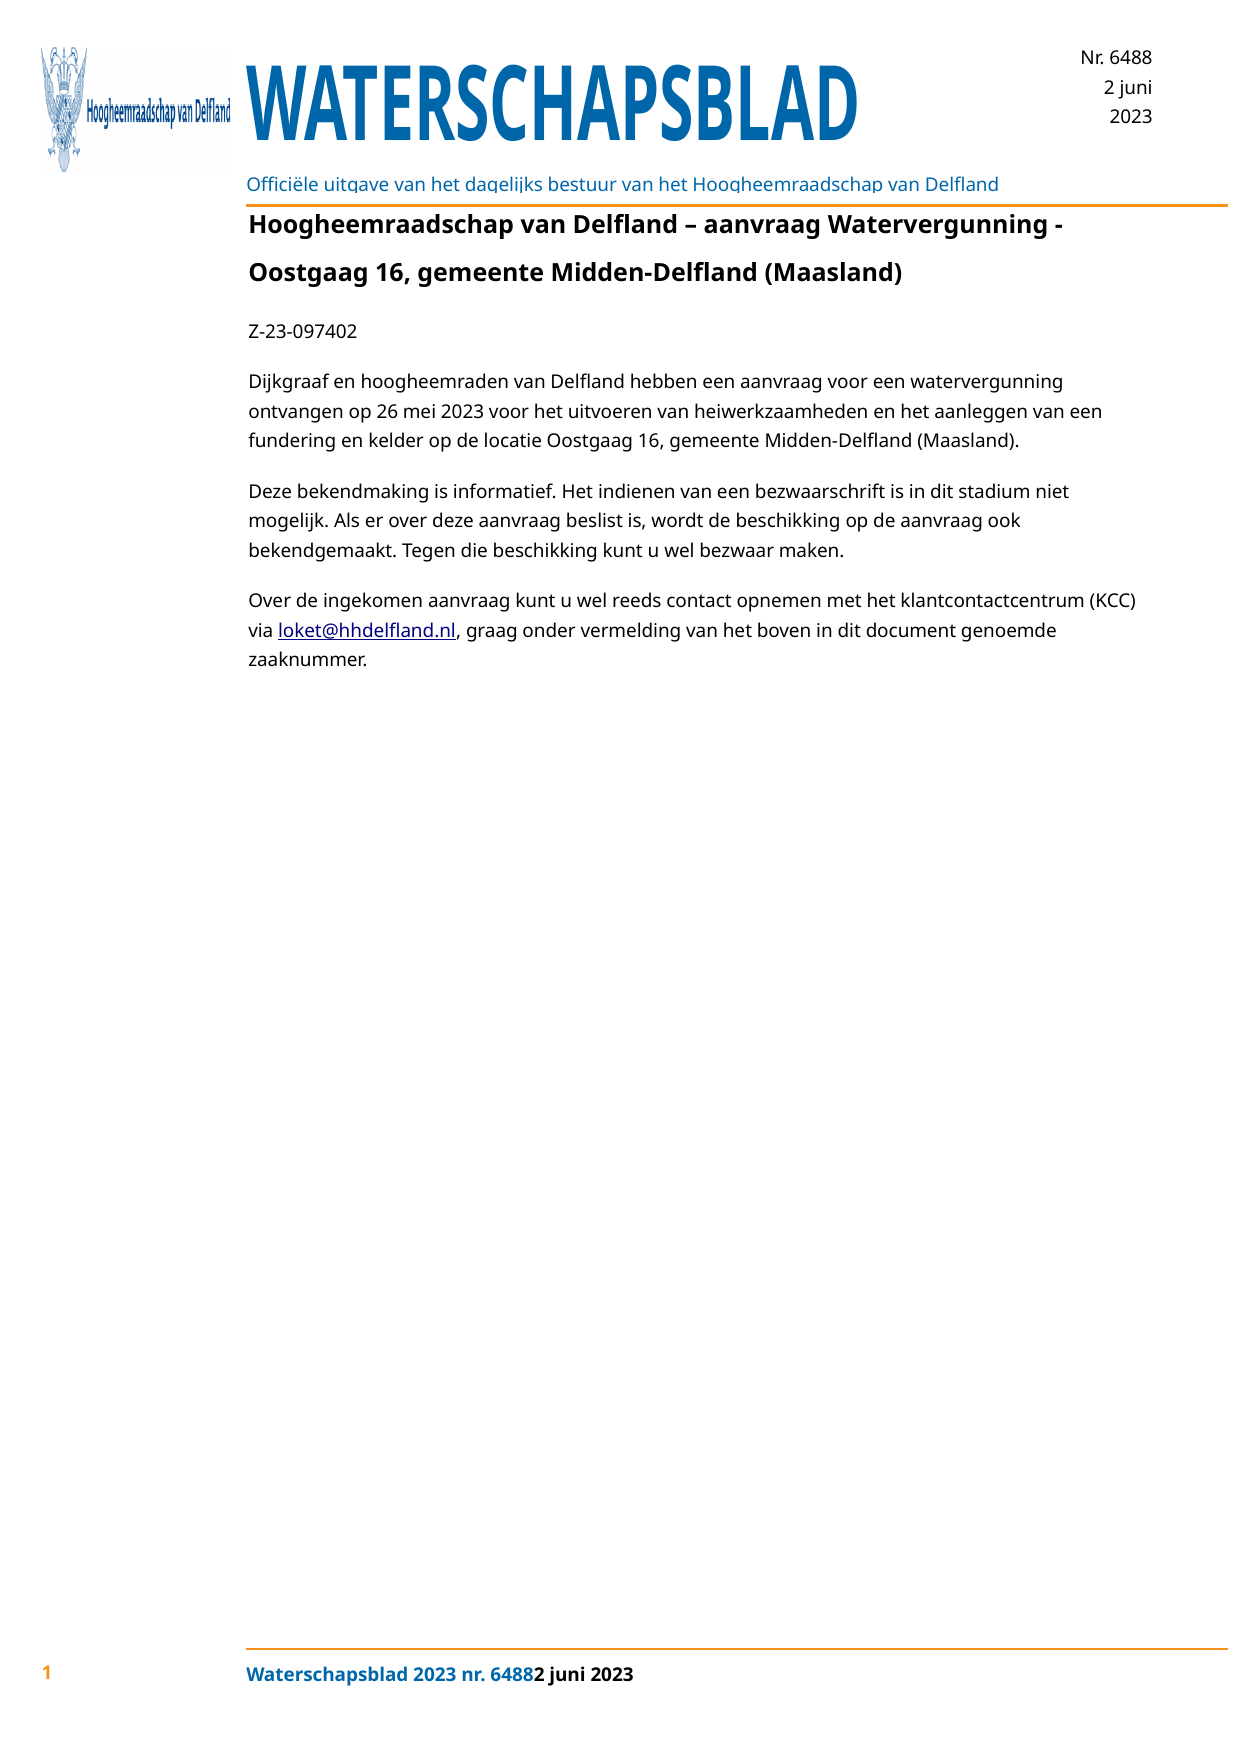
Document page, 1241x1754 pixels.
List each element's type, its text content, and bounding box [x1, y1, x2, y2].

text Hoogheemraadschap van Delfland – aanvraag Watervergunning - Oostgaag 16, gemeente Midden-Delfland (Maasland) [248, 207, 1152, 288]
text Deze bekendmaking is informatief. Het indienen van een bezwaarschrift is in dit stadium niet mogelijk. Als er over deze aanvraag beslist is, wordt de beschikking op de aanvraag ook bekendgemaakt. Tegen die beschikking kunt u wel bezwaar maken. [248, 478, 1152, 563]
text Over de ingekomen aanvraag kunt u wel reeds contact opnemen met het klantcontactcentrum (KCC) via loket@hhdelfland.nl, graag onder vermelding van het boven in dit document genoemde zaaknummer. [248, 587, 1152, 672]
text Dijkgraaf en hoogheemraden van Delfland hebben een aanvraag voor een watervergunning ontvangen op 26 mei 2023 voor het uitvoeren van heiwerkzaamheden en het aanleggen van een fundering en kelder op de locatie Oostgaag 16, gemeente Midden-Delfland (Maasland). [248, 368, 1152, 453]
text Z-23-097402 [248, 318, 1152, 344]
picture [41, 47, 231, 172]
